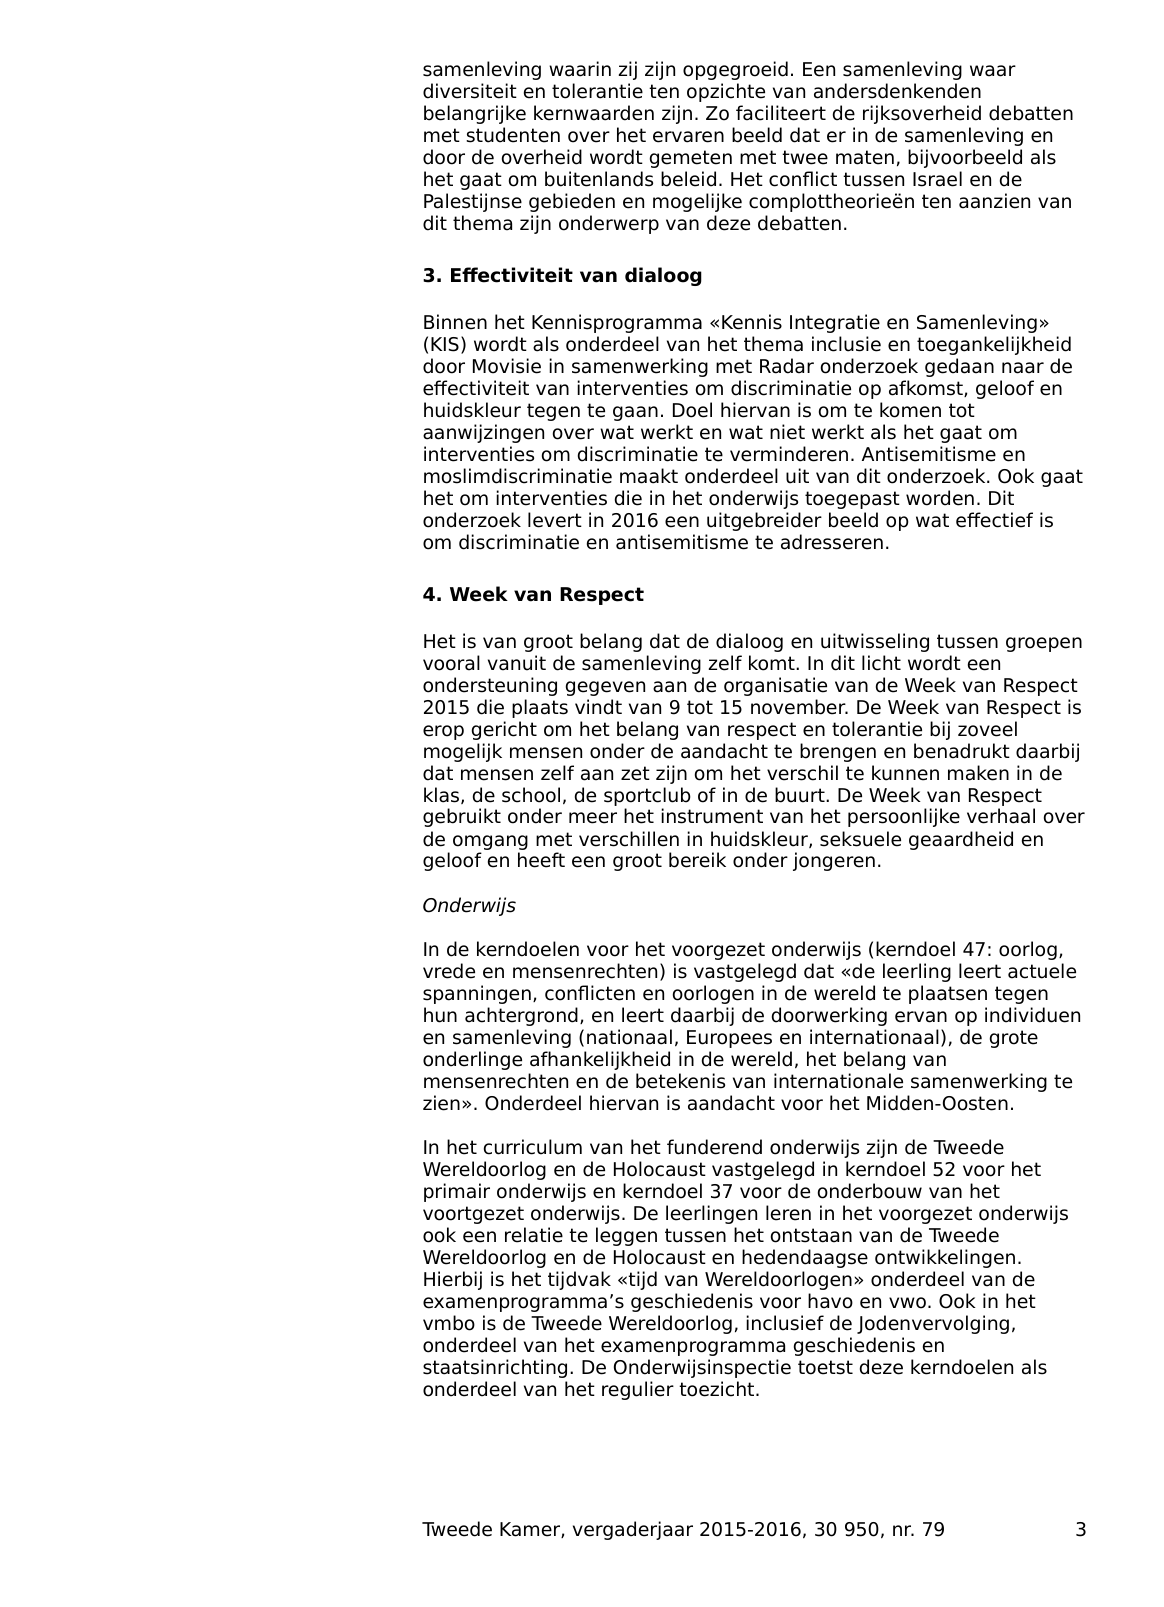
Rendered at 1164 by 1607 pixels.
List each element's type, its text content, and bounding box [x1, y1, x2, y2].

subtitle Onderwijs [422, 894, 1087, 917]
text samenleving waarin zij zijn opgegroeid. Een samenleving waar diversiteit en tolerantie ten opzichte van andersdenkenden belangrijke kernwaarden zijn. Zo faciliteert de rijksoverheid debatten met studenten over het ervaren beeld dat er in de samenleving en door de overheid wordt gemeten met twee maten, bijvoorbeeld als het gaat om buitenlands beleid. Het conflict tussen Israel en de Palestijnse gebieden en mogelijke complottheorieën ten aanzien van dit thema zijn onderwerp van deze debatten. [422, 59, 1087, 235]
text Het is van groot belang dat de dialoog en uitwisseling tussen groepen vooral vanuit de samenleving zelf komt. In dit licht wordt een ondersteuning gegeven aan de organisatie van de Week van Respect 2015 die plaats vindt van 9 tot 15 november. De Week van Respect is erop gericht om het belang van respect en tolerantie bij zoveel mogelijk mensen onder de aandacht te brengen en benadrukt daarbij dat mensen zelf aan zet zijn om het verschil te kunnen maken in de klas, de school, de sportclub of in de buurt. De Week van Respect gebruikt onder meer het instrument van het persoonlijke verhaal over de omgang met verschillen in huidskleur, seksuele geaardheid en geloof en heeft een groot bereik onder jongeren. [422, 631, 1087, 872]
subtitle 3. Effectiviteit van dialoog [422, 265, 1087, 287]
subtitle 4. Week van Respect [422, 584, 1087, 606]
text In de kerndoelen voor het voorgezet onderwijs (kerndoel 47: oorlog, vrede en mensenrechten) is vastgelegd dat «de leerling leert actuele spanningen, conflicten en oorlogen in de wereld te plaatsen tegen hun achtergrond, en leert daarbij de doorwerking ervan op individuen en samenleving (nationaal, Europees en internationaal), de grote onderlinge afhankelijkheid in de wereld, het belang van mensenrechten en de betekenis van internationale samenwerking te zien». Onderdeel hiervan is aandacht voor het Midden-Oosten. [422, 939, 1087, 1114]
text Binnen het Kennisprogramma «Kennis Integratie en Samenleving» (KIS) wordt als onderdeel van het thema inclusie en toegankelijkheid door Movisie in samenwerking met Radar onderzoek gedaan naar de effectiviteit van interventies om discriminatie op afkomst, geloof en huidskleur tegen te gaan. Doel hiervan is om te komen tot aanwijzingen over wat werkt en wat niet werkt als het gaat om interventies om discriminatie te verminderen. Antisemitisme en moslimdiscriminatie maakt onderdeel uit van dit onderzoek. Ook gaat het om interventies die in het onderwijs toegepast worden. Dit onderzoek levert in 2016 een uitgebreider beeld op wat effectief is om discriminatie en antisemitisme te adresseren. [422, 312, 1087, 554]
text In het curriculum van het funderend onderwijs zijn de Tweede Wereldoorlog en de Holocaust vastgelegd in kerndoel 52 voor het primair onderwijs en kerndoel 37 voor de onderbouw van het voortgezet onderwijs. De leerlingen leren in het voorgezet onderwijs ook een relatie te leggen tussen het ontstaan van de Tweede Wereldoorlog en de Holocaust en hedendaagse ontwikkelingen. Hierbij is het tijdvak «tijd van Wereldoorlogen» onderdeel van de examenprogramma’s geschiedenis voor havo en vwo. Ook in het vmbo is de Tweede Wereldoorlog, inclusief de Jodenvervolging, onderdeel van het examenprogramma geschiedenis en staatsinrichting. De Onderwijsinspectie toetst deze kerndoelen als onderdeel van het regulier toezicht. [422, 1137, 1087, 1401]
